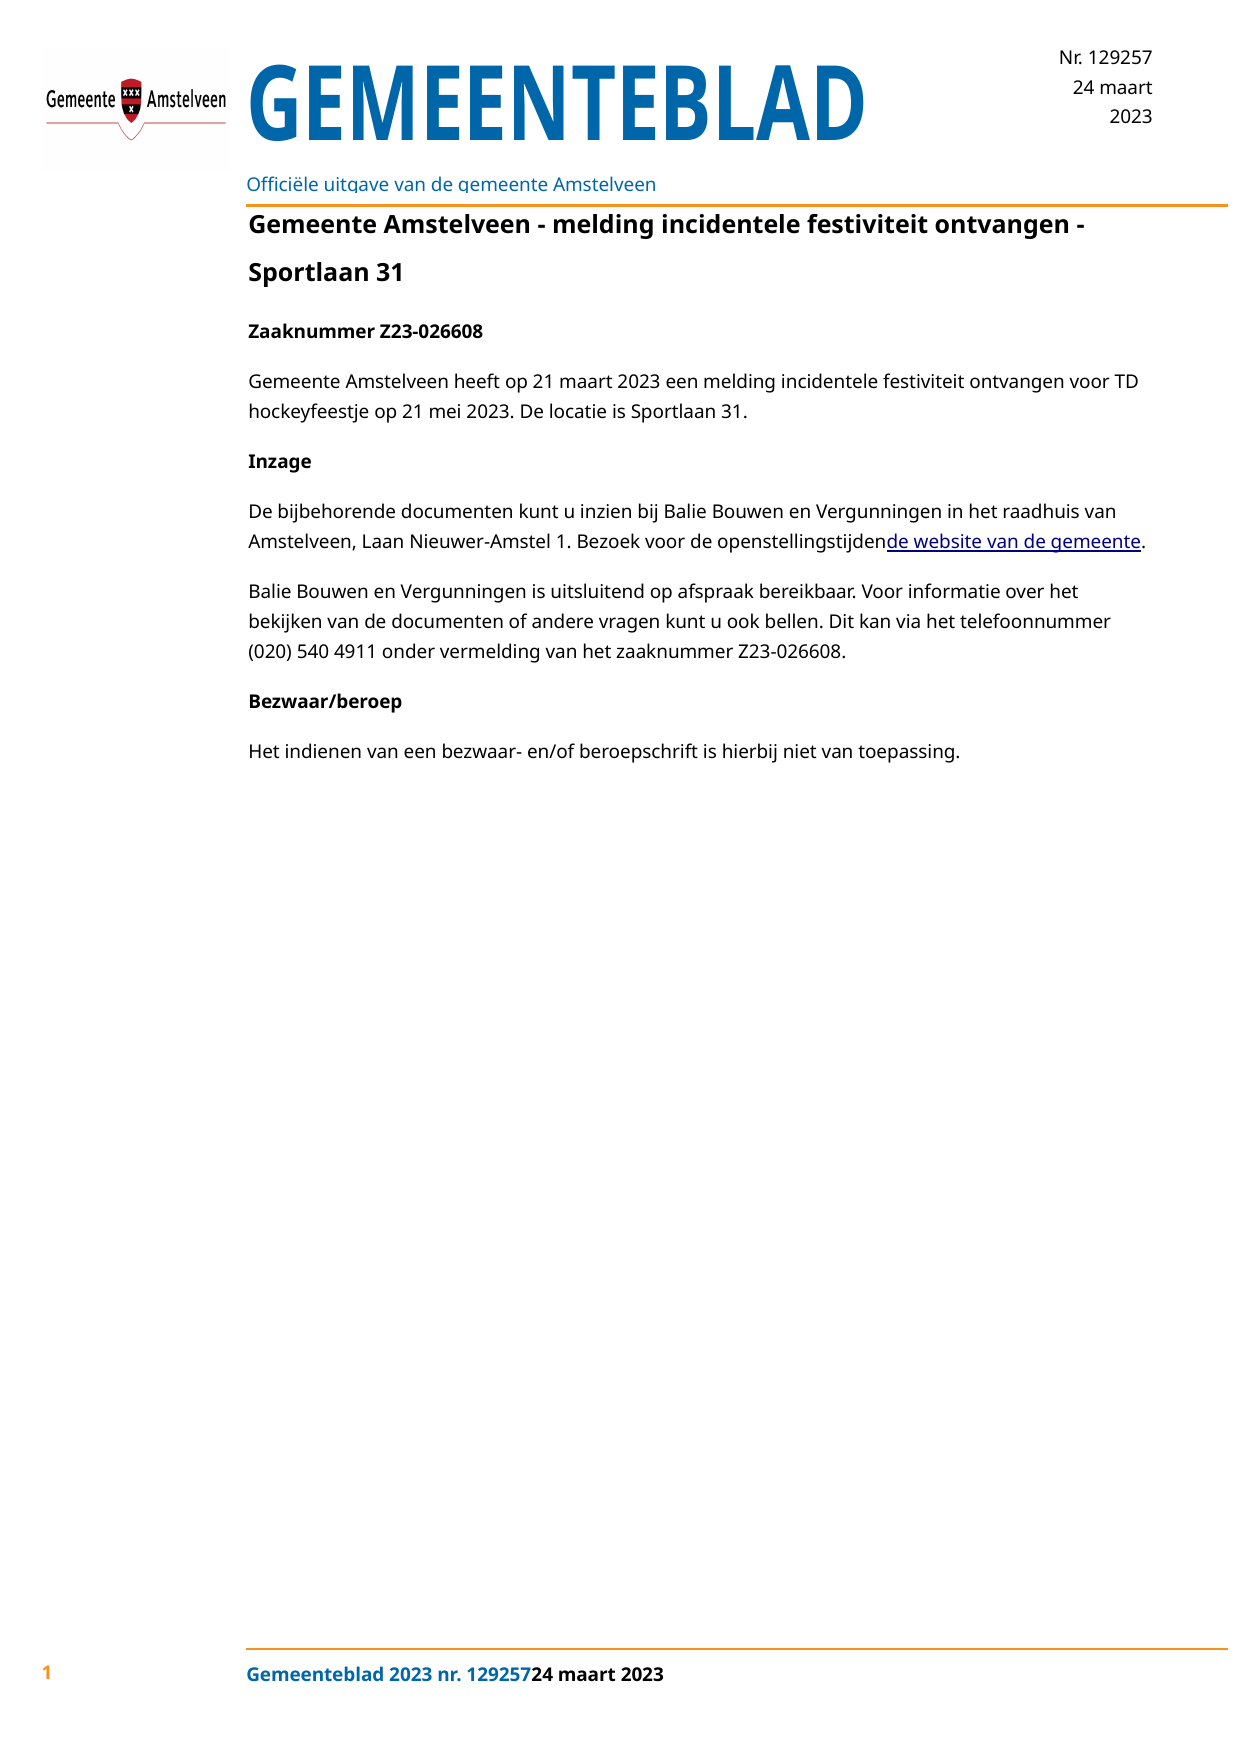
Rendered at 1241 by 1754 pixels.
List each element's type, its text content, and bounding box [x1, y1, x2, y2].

text Bezwaar/beroep [248, 688, 1152, 714]
text Het indienen van een bezwaar- en/of beroepschrift is hierbij niet van toepassing. [248, 739, 1152, 764]
text Zaaknummer Z23-026608 [248, 318, 1152, 344]
picture [41, 47, 231, 172]
text De bijbehorende documenten kunt u inzien bij Balie Bouwen en Vergunningen in het raadhuis van Amstelveen, Laan Nieuwer-Amstel 1. Bezoek voor de openstellingstijdende website van de gemeente. [248, 499, 1152, 554]
text Gemeente Amstelveen heeft op 21 maart 2023 een melding incidentele festiviteit ontvangen voor TD hockeyfeestje op 21 mei 2023. De locatie is Sportlaan 31. [248, 368, 1152, 424]
text Balie Bouwen en Vergunningen is uitsluitend op afspraak bereikbaar. Voor informatie over het bekijken van de documenten of andere vragen kunt u ook bellen. Dit kan via het telefoonnummer (020) 540 4911 onder vermelding van het zaaknummer Z23-026608. [248, 579, 1152, 664]
text Inzage [248, 448, 1152, 474]
text Gemeente Amstelveen - melding incidentele festiviteit ontvangen - Sportlaan 31 [248, 207, 1152, 288]
